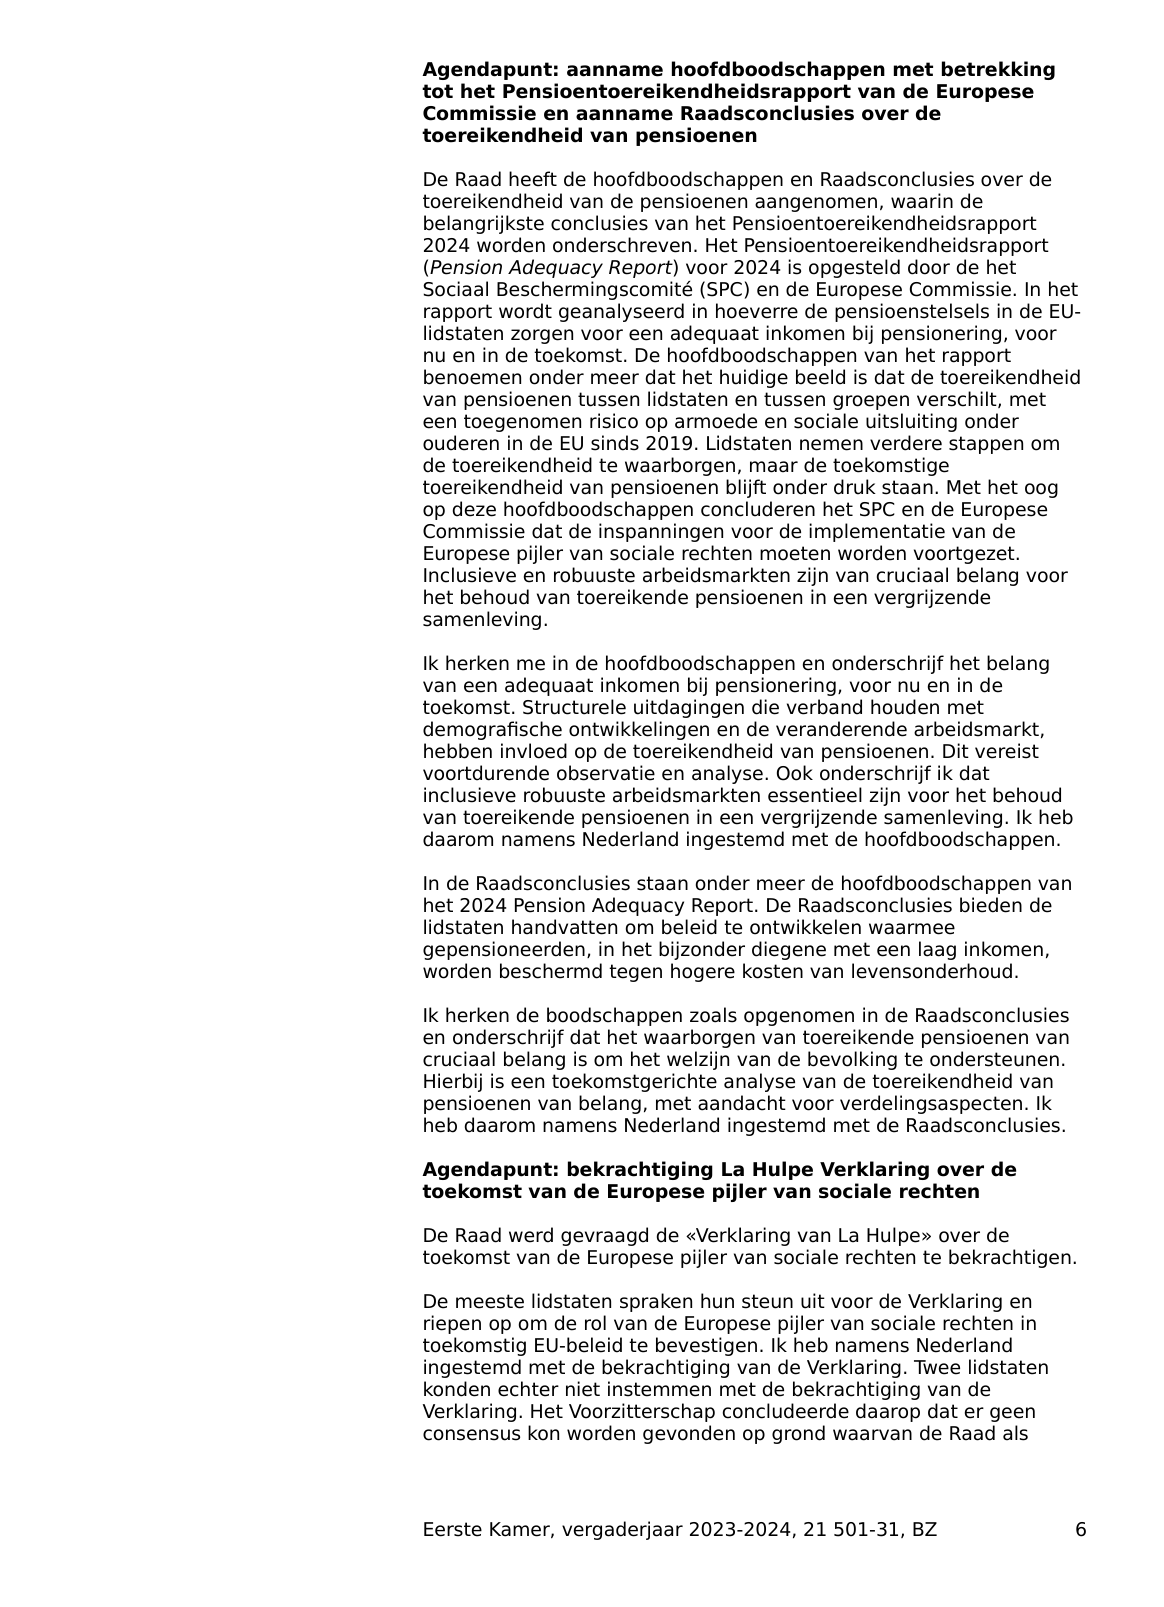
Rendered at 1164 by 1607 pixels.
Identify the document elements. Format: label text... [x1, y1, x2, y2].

text Ik herken me in de hoofdboodschappen en onderschrijf het belang van een adequaat inkomen bij pensionering, voor nu en in de toekomst. Structurele uitdagingen die verband houden met demografische ontwikkelingen en de veranderende arbeidsmarkt, hebben invloed op de toereikendheid van pensioenen. Dit vereist voortdurende observatie en analyse. Ook onderschrijf ik dat inclusieve robuuste arbeidsmarkten essentieel zijn voor het behoud van toereikende pensioenen in een vergrijzende samenleving. Ik heb daarom namens Nederland ingestemd met de hoofdboodschappen. [422, 653, 1087, 851]
subtitle Agendapunt: bekrachtiging La Hulpe Verklaring over de toekomst van de Europese pijler van sociale rechten [422, 1159, 1087, 1203]
text De Raad heeft de hoofdboodschappen en Raadsconclusies over de toereikendheid van de pensioenen aangenomen, waarin de belangrijkste conclusies van het Pensioentoereikendheidsrapport 2024 worden onderschreven. Het Pensioentoereikendheidsrapport (Pension Adequacy Report) voor 2024 is opgesteld door de het Sociaal Beschermingscomité (SPC) en de Europese Commissie. In het rapport wordt geanalyseerd in hoeverre de pensioenstelsels in de EU-lidstaten zorgen voor een adequaat inkomen bij pensionering, voor nu en in de toekomst. De hoofdboodschappen van het rapport benoemen onder meer dat het huidige beeld is dat de toereikendheid van pensioenen tussen lidstaten en tussen groepen verschilt, met een toegenomen risico op armoede en sociale uitsluiting onder ouderen in de EU sinds 2019. Lidstaten nemen verdere stappen om de toereikendheid te waarborgen, maar de toekomstige toereikendheid van pensioenen blijft onder druk staan. Met het oog op deze hoofdboodschappen concluderen het SPC en de Europese Commissie dat de inspanningen voor de implementatie van de Europese pijler van sociale rechten moeten worden voortgezet. Inclusieve en robuuste arbeidsmarkten zijn van cruciaal belang voor het behoud van toereikende pensioenen in een vergrijzende samenleving. [422, 169, 1087, 631]
subtitle Agendapunt: aanname hoofdboodschappen met betrekking tot het Pensioentoereikendheidsrapport van de Europese Commissie en aanname Raadsconclusies over de toereikendheid van pensioenen [422, 59, 1087, 147]
text Ik herken de boodschappen zoals opgenomen in de Raadsconclusies en onderschrijf dat het waarborgen van toereikende pensioenen van cruciaal belang is om het welzijn van de bevolking te ondersteunen. Hierbij is een toekomstgerichte analyse van de toereikendheid van pensioenen van belang, met aandacht voor verdelingsaspecten. Ik heb daarom namens Nederland ingestemd met de Raadsconclusies. [422, 1005, 1087, 1137]
text In de Raadsconclusies staan onder meer de hoofdboodschappen van het 2024 Pension Adequacy Report. De Raadsconclusies bieden de lidstaten handvatten om beleid te ontwikkelen waarmee gepensioneerden, in het bijzonder diegene met een laag inkomen, worden beschermd tegen hogere kosten van levensonderhoud. [422, 873, 1087, 983]
text De Raad werd gevraagd de «Verklaring van La Hulpe» over de toekomst van de Europese pijler van sociale rechten te bekrachtigen. [422, 1225, 1087, 1269]
text De meeste lidstaten spraken hun steun uit voor de Verklaring en riepen op om de rol van de Europese pijler van sociale rechten in toekomstig EU-beleid te bevestigen. Ik heb namens Nederland ingestemd met de bekrachtiging van de Verklaring. Twee lidstaten konden echter niet instemmen met de bekrachtiging van de Verklaring. Het Voorzitterschap concludeerde daarop dat er geen consensus kon worden gevonden op grond waarvan de Raad als [422, 1291, 1087, 1445]
